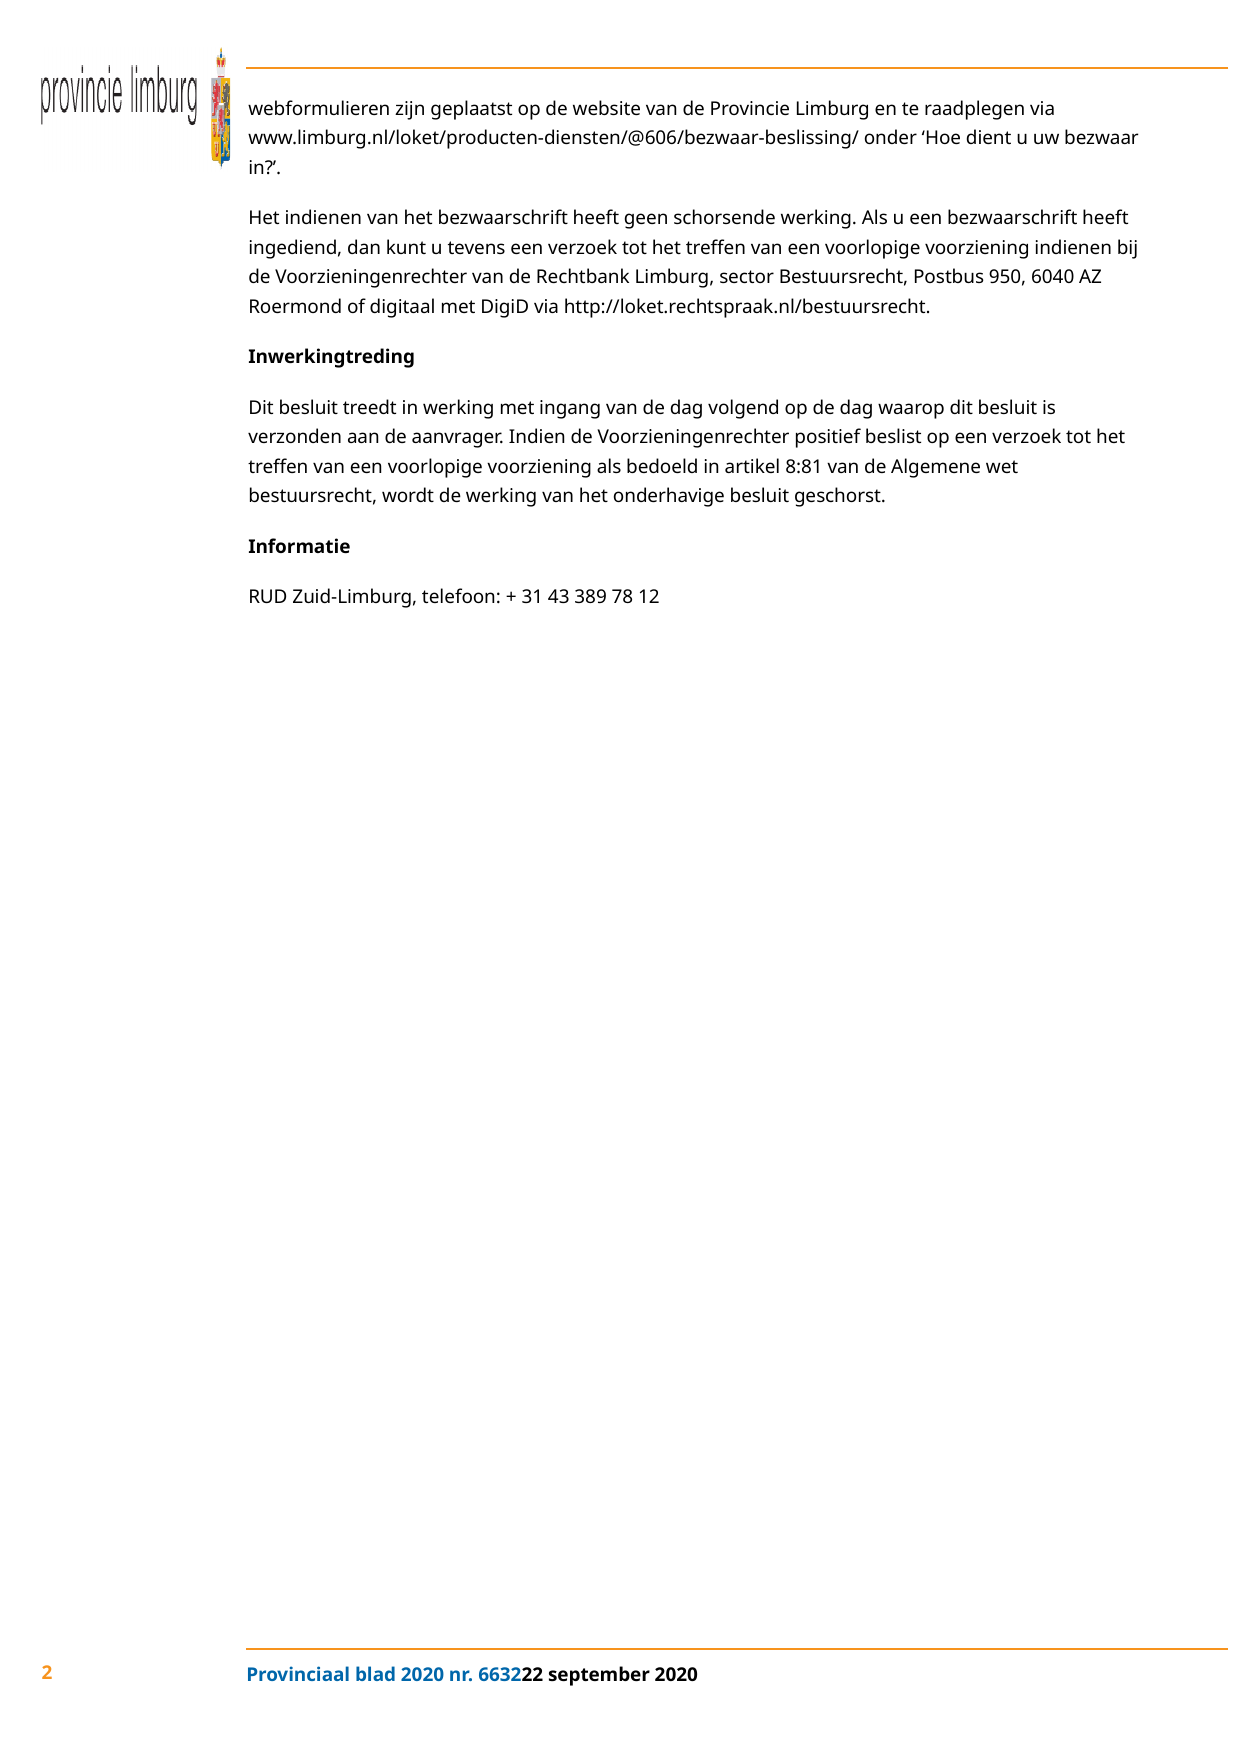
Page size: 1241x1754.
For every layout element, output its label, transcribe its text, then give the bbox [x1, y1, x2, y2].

text Inwerkingtreding [248, 343, 1152, 369]
picture [41, 47, 231, 172]
text webformulieren zijn geplaatst op de website van de Provincie Limburg en te raadplegen via www.limburg.nl/loket/producten-diensten/@606/bezwaar-beslissing/ onder ‘Hoe dient u uw bezwaar in?’. [248, 95, 1152, 180]
text RUD Zuid-Limburg, telefoon: + 31 43 389 78 12 [248, 583, 1152, 609]
text Dit besluit treedt in werking met ingang van de dag volgend op de dag waarop dit besluit is verzonden aan de aanvrager. Indien de Voorzieningenrechter positief beslist op een verzoek tot het treffen van een voorlopige voorziening als bedoeld in artikel 8:81 van de Algemene wet bestuursrecht, wordt de werking van het onderhavige besluit geschorst. [248, 394, 1152, 508]
text Het indienen van het bezwaarschrift heeft geen schorsende werking. Als u een bezwaarschrift heeft ingediend, dan kunt u tevens een verzoek tot het treffen van een voorlopige voorziening indienen bij de Voorzieningenrechter van de Rechtbank Limburg, sector Bestuursrecht, Postbus 950, 6040 AZ Roermond of digitaal met DigiD via http://loket.rechtspraak.nl/bestuursrecht. [248, 204, 1152, 319]
text Informatie [248, 533, 1152, 559]
